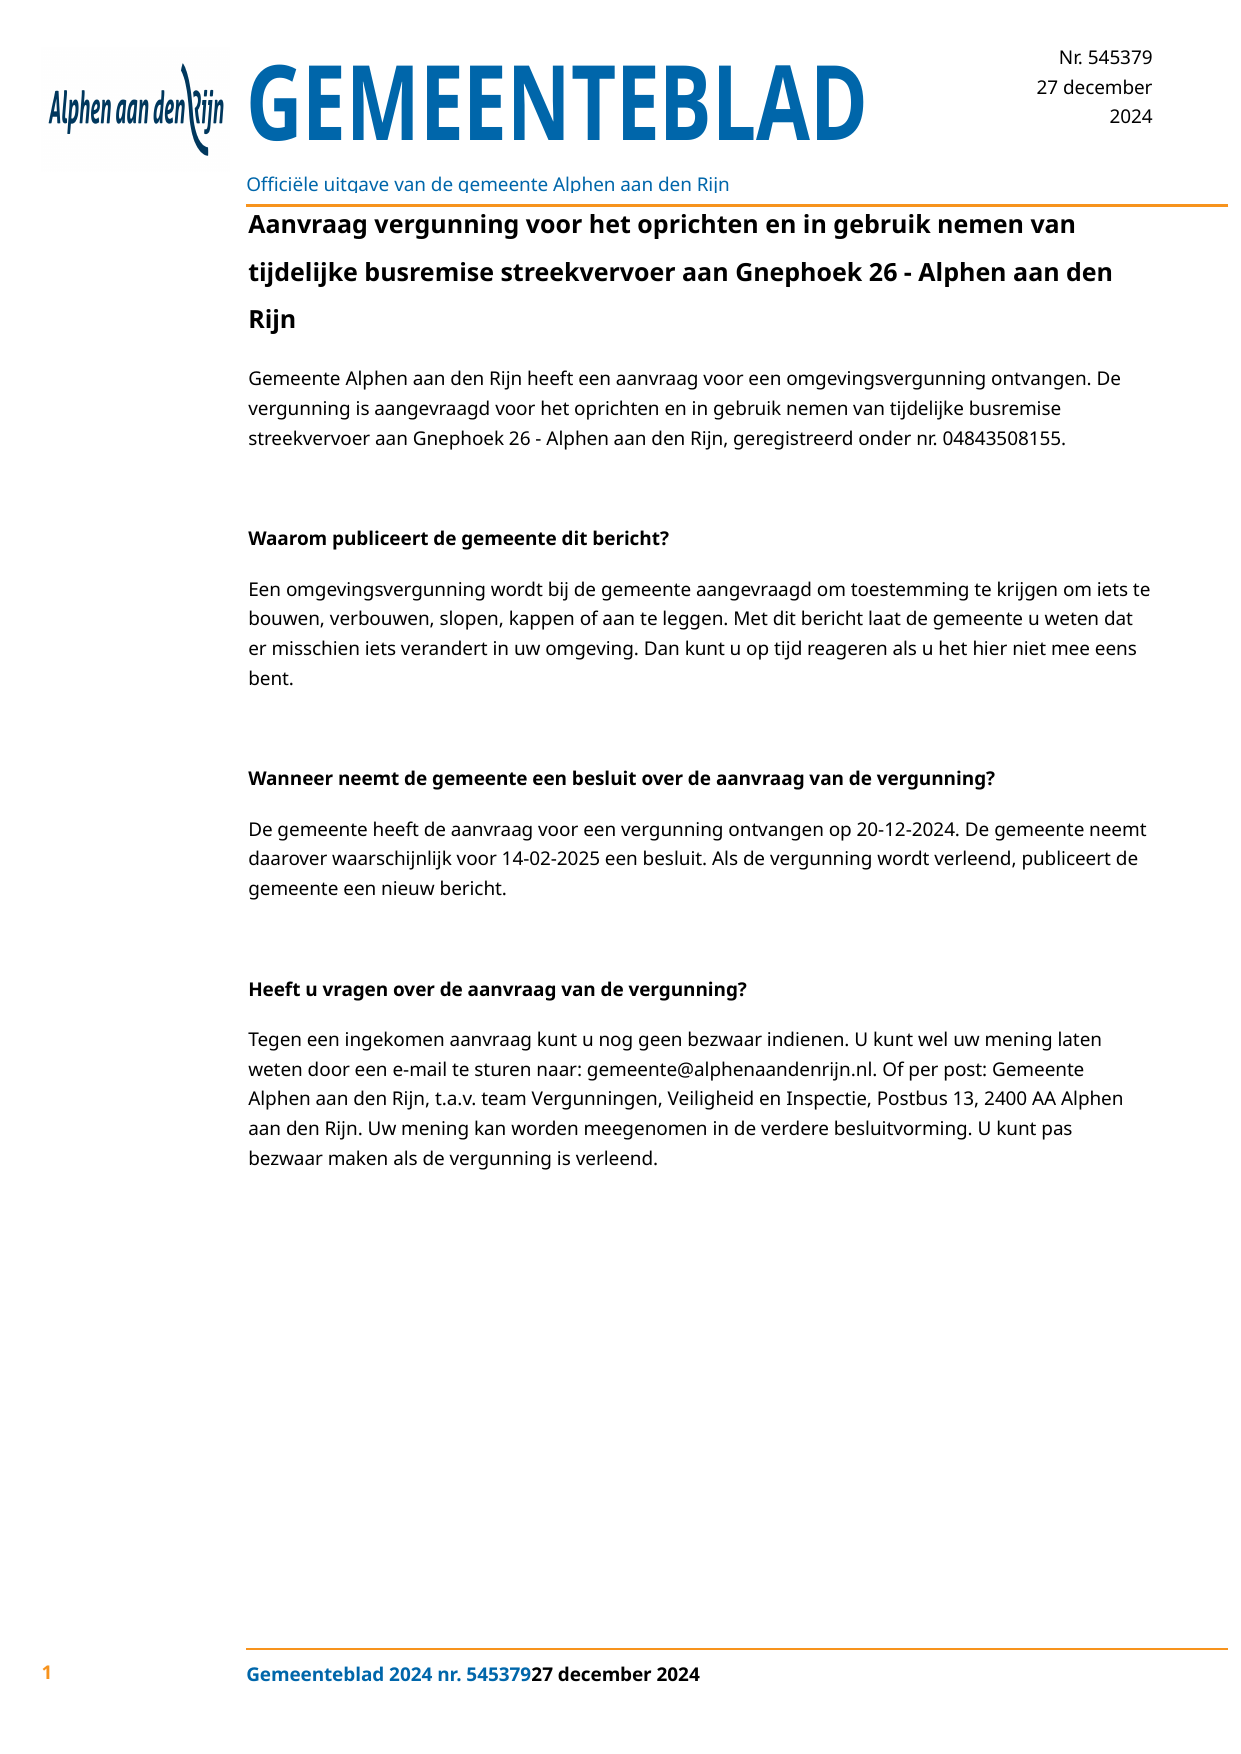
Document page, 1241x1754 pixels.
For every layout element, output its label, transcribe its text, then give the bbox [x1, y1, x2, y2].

text Gemeente Alphen aan den Rijn heeft een aanvraag voor een omgevingsvergunning ontvangen. De vergunning is aangevraagd voor het oprichten en in gebruik nemen van tijdelijke busremise streekvervoer aan Gnephoek 26 - Alphen aan den Rijn, geregistreerd onder nr. 04843508155. [248, 366, 1152, 450]
text Heeft u vragen over de aanvraag van de vergunning? [248, 976, 1152, 1002]
text De gemeente heeft de aanvraag voor een vergunning ontvangen op 20-12-2024. De gemeente neemt daarover waarschijnlijk voor 14-02-2025 een besluit. Als de vergunning wordt verleend, publiceert de gemeente een nieuw bericht. [248, 816, 1152, 901]
text Tegen een ingekomen aanvraag kunt u nog geen bezwaar indienen. U kunt wel uw mening laten weten door een e-mail te sturen naar: gemeente@alphenaandenrijn.nl. Of per post: Gemeente Alphen aan den Rijn, t.a.v. team Vergunningen, Veiligheid en Inspectie, Postbus 13, 2400 AA Alphen aan den Rijn. Uw mening kan worden meegenomen in de verdere besluitvorming. U kunt pas bezwaar maken als de vergunning is verleend. [248, 1026, 1152, 1170]
text Een omgevingsvergunning wordt bij de gemeente aangevraagd om toestemming te krijgen om iets te bouwen, verbouwen, slopen, kappen of aan te leggen. Met dit bericht laat de gemeente u weten dat er misschien iets verandert in uw omgeving. Dan kunt u op tijd reageren als u het hier niet mee eens bent. [248, 576, 1152, 690]
text Wanneer neemt de gemeente een besluit over de aanvraag van de vergunning? [248, 766, 1152, 791]
text Waarom publiceert de gemeente dit bericht? [248, 526, 1152, 551]
picture [41, 47, 231, 172]
text Aanvraag vergunning voor het oprichten en in gebruik nemen van tijdelijke busremise streekvervoer aan Gnephoek 26 - Alphen aan den Rijn [248, 207, 1152, 336]
